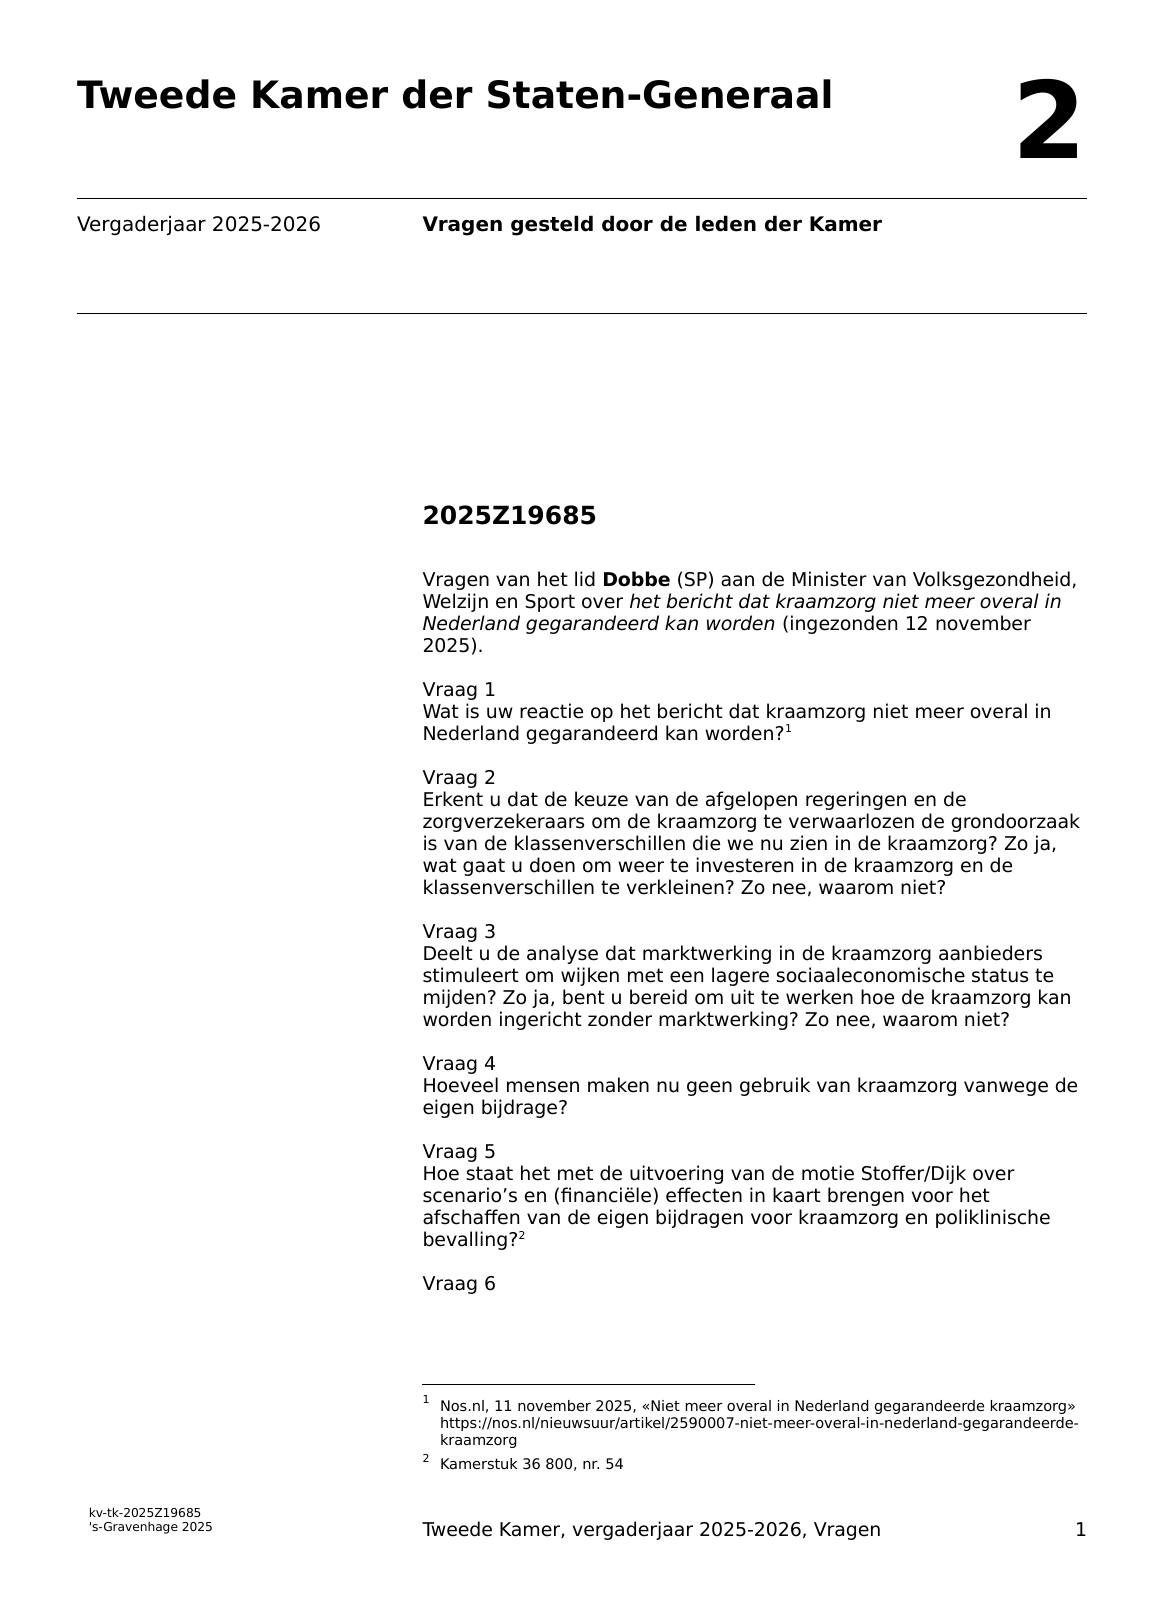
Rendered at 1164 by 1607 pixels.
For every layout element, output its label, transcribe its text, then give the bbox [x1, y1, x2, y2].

table_cell Vragen gesteld door de leden der Kamer [422, 199, 1087, 313]
text Vraag 5 [422, 1141, 1087, 1163]
table_header Tweede Kamer der Staten-Generaal [77, 59, 886, 198]
text Nos.nl, 11 november 2025, «Niet meer overal in Nederland gegarandeerde kraamzorg» https://nos.nl/nieuwsuur/artikel/2590007-niet-meer-overal-in-nederland-gegarandeerde-kraamzorg [422, 1393, 1087, 1449]
text Hoeveel mensen maken nu geen gebruik van kraamzorg vanwege de eigen bijdrage? [422, 1075, 1087, 1119]
text Deelt u de analyse dat marktwerking in de kraamzorg aanbieders stimuleert om wijken met een lagere sociaaleconomische status te mijden? Zo ja, bent u bereid om uit te werken hoe de kraamzorg kan worden ingericht zonder marktwerking? Zo nee, waarom niet? [422, 943, 1087, 1031]
table_cell Vergaderjaar 2025-2026 [77, 199, 422, 313]
text 2025Z19685 [422, 501, 1087, 531]
table_header 2 [886, 59, 1087, 198]
text Vraag 1 [422, 679, 1087, 701]
text Vraag 3 [422, 921, 1087, 943]
text Vraag 2 [422, 767, 1087, 789]
text Kamerstuk 36 800, nr. 54 [422, 1452, 1087, 1474]
text Vraag 6 [422, 1273, 1087, 1295]
text Wat is uw reactie op het bericht dat kraamzorg niet meer overal in Nederland gegarandeerd kan worden? [422, 701, 1087, 745]
text Vragen van het lid Dobbe (SP) aan de Minister van Volksgezondheid, Welzijn en Sport over het bericht dat kraamzorg niet meer overal in Nederland gegarandeerd kan worden (ingezonden 12 november 2025). [422, 569, 1087, 657]
text Erkent u dat de keuze van de afgelopen regeringen en de zorgverzekeraars om de kraamzorg te verwaarlozen de grondoorzaak is van de klassenverschillen die we nu zien in de kraamzorg? Zo ja, wat gaat u doen om weer te investeren in de kraamzorg en de klassenverschillen te verkleinen? Zo nee, waarom niet? [422, 789, 1087, 899]
text kv-tk-2025Z19685 [88, 1506, 323, 1520]
text 's-Gravenhage 2025 [88, 1520, 323, 1534]
text Vraag 4 [422, 1053, 1087, 1075]
text Hoe staat het met de uitvoering van de motie Stoffer/Dijk over scenario’s en (financiële) effecten in kaart brengen voor het afschaffen van de eigen bijdragen voor kraamzorg en poliklinische bevalling? [422, 1163, 1087, 1251]
